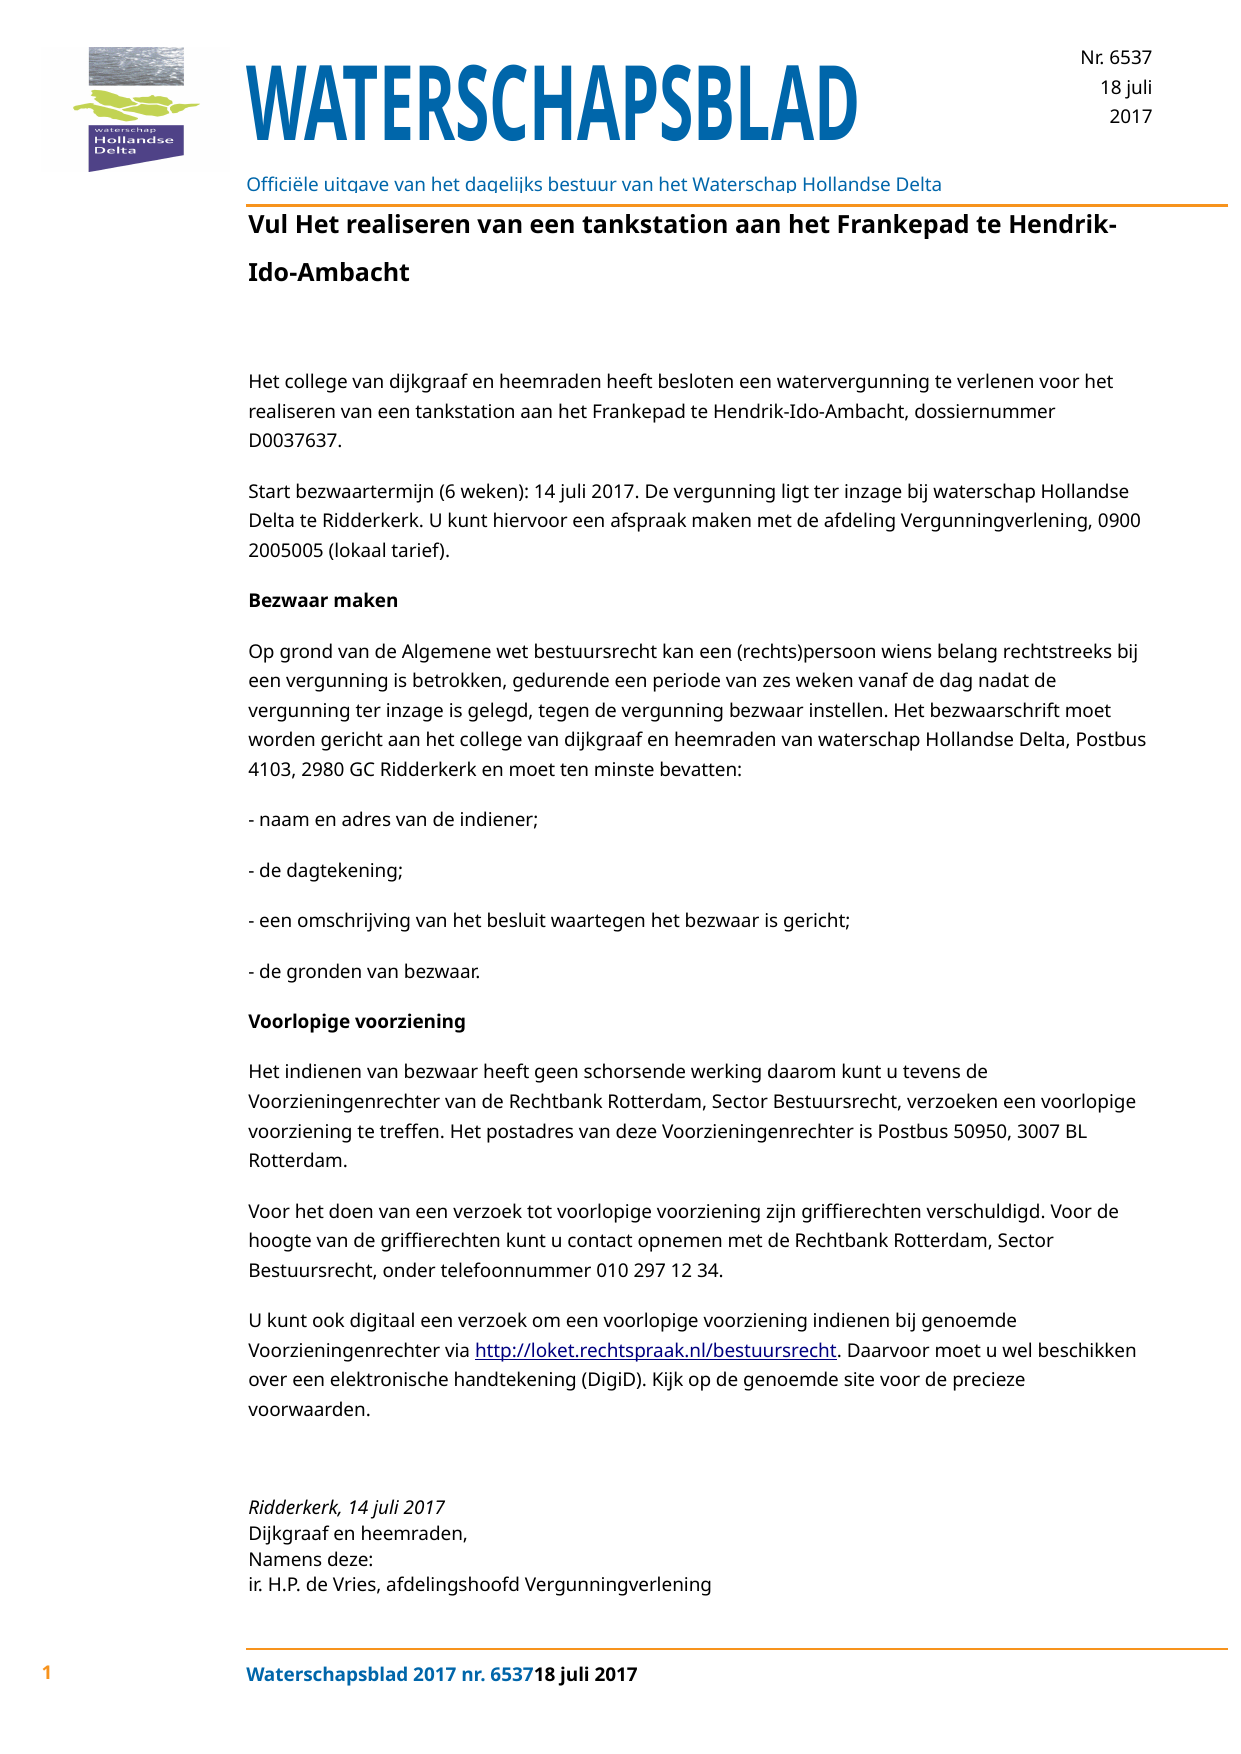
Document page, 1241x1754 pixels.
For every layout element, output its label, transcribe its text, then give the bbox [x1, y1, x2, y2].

text Voor het doen van een verzoek tot voorlopige voorziening zijn griffierechten verschuldigd. Voor de hoogte van de griffierechten kunt u contact opnemen met de Rechtbank Rotterdam, Sector Bestuursrecht, onder telefoonnummer 010 297 12 34. [248, 1198, 1152, 1283]
text Op grond van de Algemene wet bestuursrecht kan een (rechts)persoon wiens belang rechtstreeks bij een vergunning is betrokken, gedurende een periode van zes weken vanaf de dag nadat de vergunning ter inzage is gelegd, tegen de vergunning bezwaar instellen. Het bezwaarschrift moet worden gericht aan het college van dijkgraaf en heemraden van waterschap Hollandse Delta, Postbus 4103, 2980 GC Ridderkerk en moet ten minste bevatten: [248, 638, 1152, 782]
text Dijkgraaf en heemraden, [248, 1520, 1152, 1546]
text ir. H.P. de Vries, afdelingshoofd Vergunningverlening [248, 1572, 1152, 1597]
text - de dagtekening; [248, 857, 1152, 883]
text Het indienen van bezwaar heeft geen schorsende werking daarom kunt u tevens de Voorzieningenrechter van de Rechtbank Rotterdam, Sector Bestuursrecht, verzoeken een voorlopige voorziening te treffen. Het postadres van deze Voorzieningenrechter is Postbus 50950, 3007 BL Rotterdam. [248, 1059, 1152, 1173]
text U kunt ook digitaal een verzoek om een voorlopige voorziening indienen bij genoemde Voorzieningenrechter via http://loket.rechtspraak.nl/bestuursrecht. Daarvoor moet u wel beschikken over een elektronische handtekening (DigiD). Kijk op de genoemde site voor de precieze voorwaarden. [248, 1307, 1152, 1422]
text Start bezwaartermijn (6 weken): 14 juli 2017. De vergunning ligt ter inzage bij waterschap Hollandse Delta te Ridderkerk. U kunt hiervoor een afspraak maken met de afdeling Vergunningverlening, 0900 2005005 (lokaal tarief). [248, 478, 1152, 563]
text Voorlopige voorziening [248, 1008, 1152, 1034]
text - een omschrijving van het besluit waartegen het bezwaar is gericht; [248, 907, 1152, 933]
text Bezwaar maken [248, 587, 1152, 613]
text - de gronden van bezwaar. [248, 958, 1152, 984]
text Ridderkerk, 14 juli 2017 [248, 1494, 1152, 1520]
picture [41, 47, 231, 172]
text Het college van dijkgraaf en heemraden heeft besloten een watervergunning te verlenen voor het realiseren van een tankstation aan het Frankepad te Hendrik-Ido-Ambacht, dossiernummer D0037637. [248, 368, 1152, 453]
text Namens deze: [248, 1546, 1152, 1572]
text - naam en adres van de indiener; [248, 807, 1152, 832]
text Vul Het realiseren van een tankstation aan het Frankepad te Hendrik-Ido-Ambacht [248, 207, 1152, 288]
